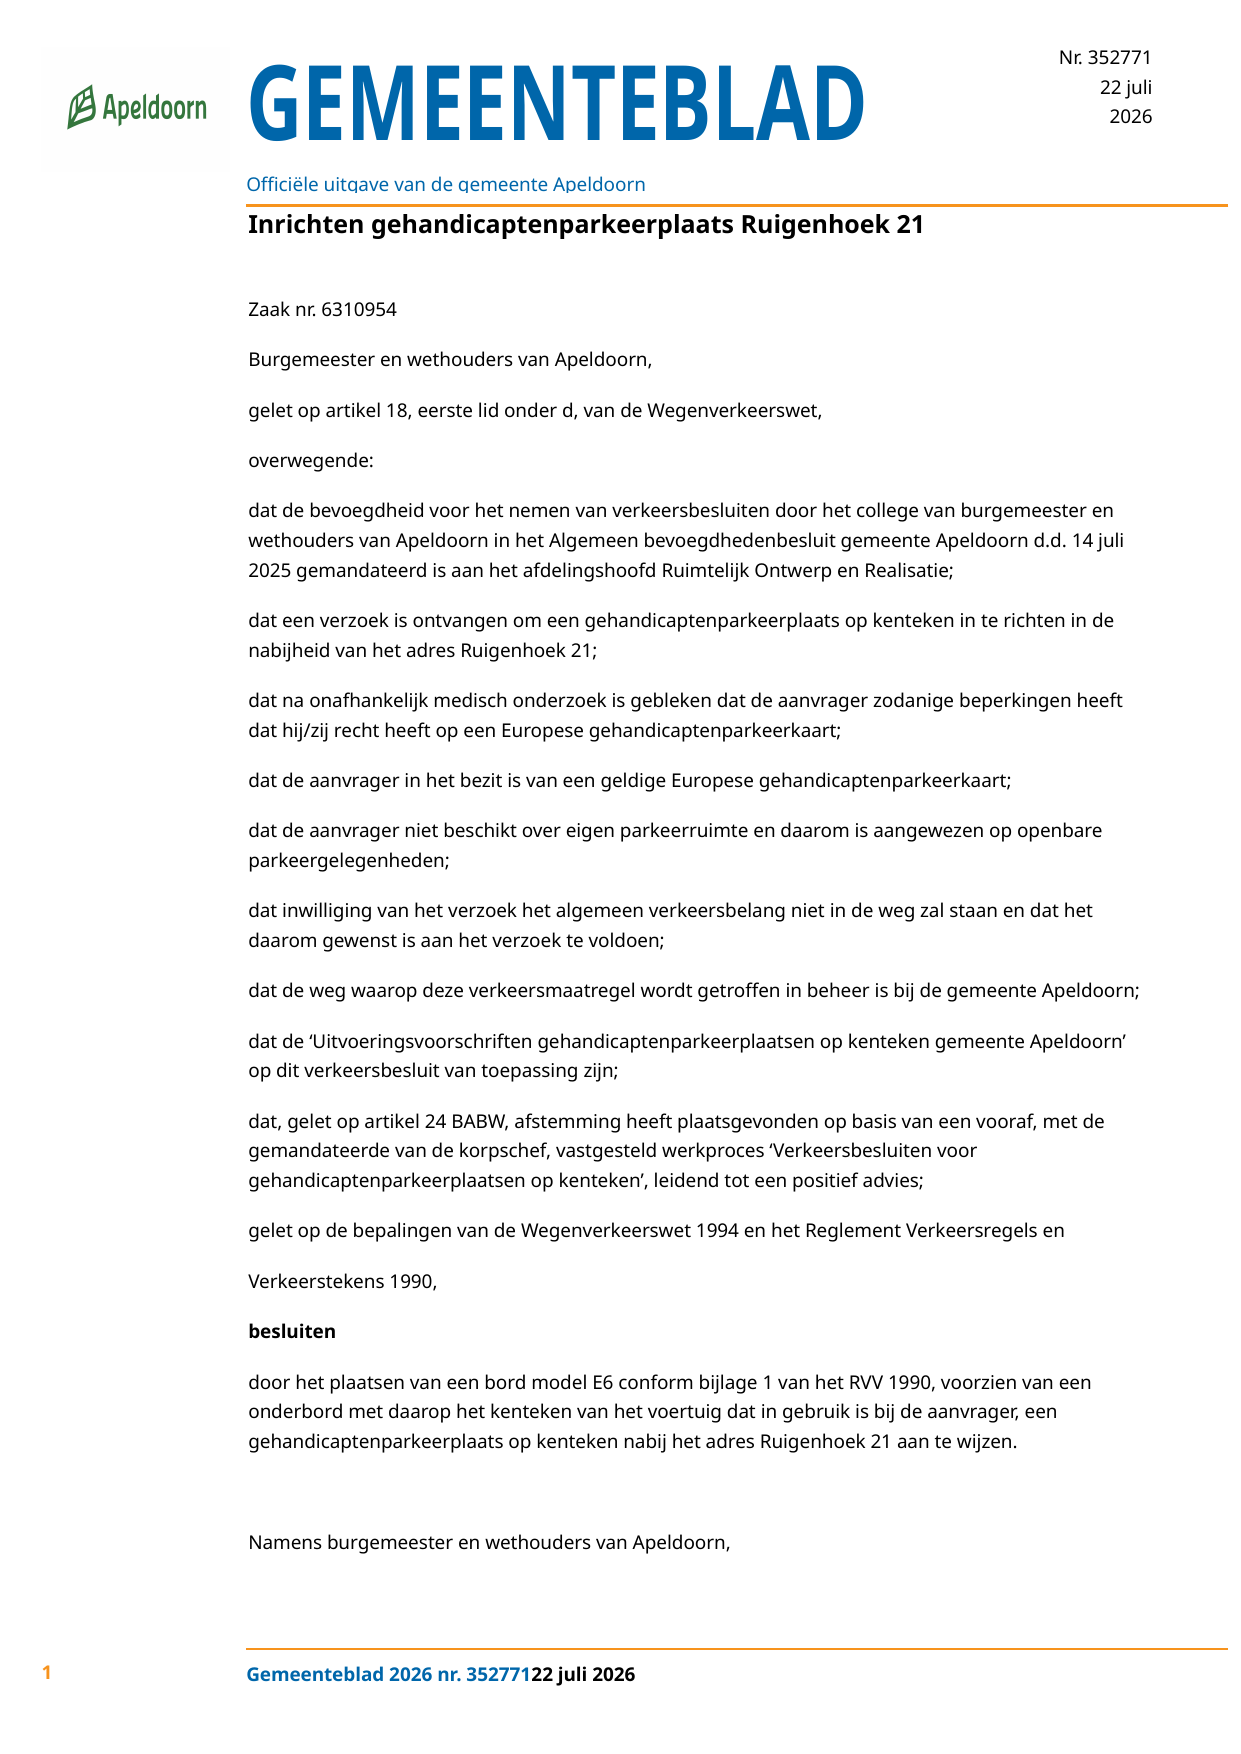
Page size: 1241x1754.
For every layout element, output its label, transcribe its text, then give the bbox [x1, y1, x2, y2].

text overwegende: [248, 447, 1152, 473]
text door het plaatsen van een bord model E6 conform bijlage 1 van het RVV 1990, voorzien van een onderbord met daarop het kenteken van het voertuig dat in gebruik is bij de aanvrager, een gehandicaptenparkeerplaats op kenteken nabij het adres Ruigenhoek 21 aan te wijzen. [248, 1369, 1152, 1454]
text gelet op artikel 18, eerste lid onder d, van de Wegenverkeerswet, [248, 397, 1152, 423]
text dat een verzoek is ontvangen om een gehandicaptenparkeerplaats op kenteken in te richten in de nabijheid van het adres Ruigenhoek 21; [248, 607, 1152, 663]
text Zaak nr. 6310954 [248, 296, 1152, 322]
text dat de weg waarop deze verkeersmaatregel wordt getroffen in beheer is bij de gemeente Apeldoorn; [248, 978, 1152, 1003]
text dat inwilliging van het verzoek het algemeen verkeersbelang niet in de weg zal staan en dat het daarom gewenst is aan het verzoek te voldoen; [248, 898, 1152, 953]
text dat de ‘Uitvoeringsvoorschriften gehandicaptenparkeerplaatsen op kenteken gemeente Apeldoorn’ op dit verkeersbesluit van toepassing zijn; [248, 1028, 1152, 1083]
text dat de bevoegdheid voor het nemen van verkeersbesluiten door het college van burgemeester en wethouders van Apeldoorn in het Algemeen bevoegdhedenbesluit gemeente Apeldoorn d.d. 14 juli 2025 gemandateerd is aan het afdelingshoofd Ruimtelijk Ontwerp en Realisatie; [248, 498, 1152, 583]
text Namens burgemeester en wethouders van Apeldoorn, [248, 1529, 1152, 1555]
text gelet op de bepalingen van de Wegenverkeerswet 1994 en het Reglement Verkeersregels en [248, 1218, 1152, 1243]
text dat de aanvrager in het bezit is van een geldige Europese gehandicaptenparkeerkaart; [248, 767, 1152, 793]
picture [41, 47, 231, 172]
text besluiten [248, 1318, 1152, 1344]
text Verkeerstekens 1990, [248, 1268, 1152, 1294]
text dat na onafhankelijk medisch onderzoek is gebleken dat de aanvrager zodanige beperkingen heeft dat hij/zij recht heeft op een Europese gehandicaptenparkeerkaart; [248, 687, 1152, 743]
text Inrichten gehandicaptenparkeerplaats Ruigenhoek 21 [248, 207, 1152, 241]
text Burgemeester en wethouders van Apeldoorn, [248, 346, 1152, 372]
text dat de aanvrager niet beschikt over eigen parkeerruimte en daarom is aangewezen op openbare parkeergelegenheden; [248, 818, 1152, 873]
text dat, gelet op artikel 24 BABW, afstemming heeft plaatsgevonden op basis van een vooraf, met de gemandateerde van de korpschef, vastgesteld werkproces ‘Verkeersbesluiten voor gehandicaptenparkeerplaatsen op kenteken’, leidend tot een positief advies; [248, 1108, 1152, 1193]
